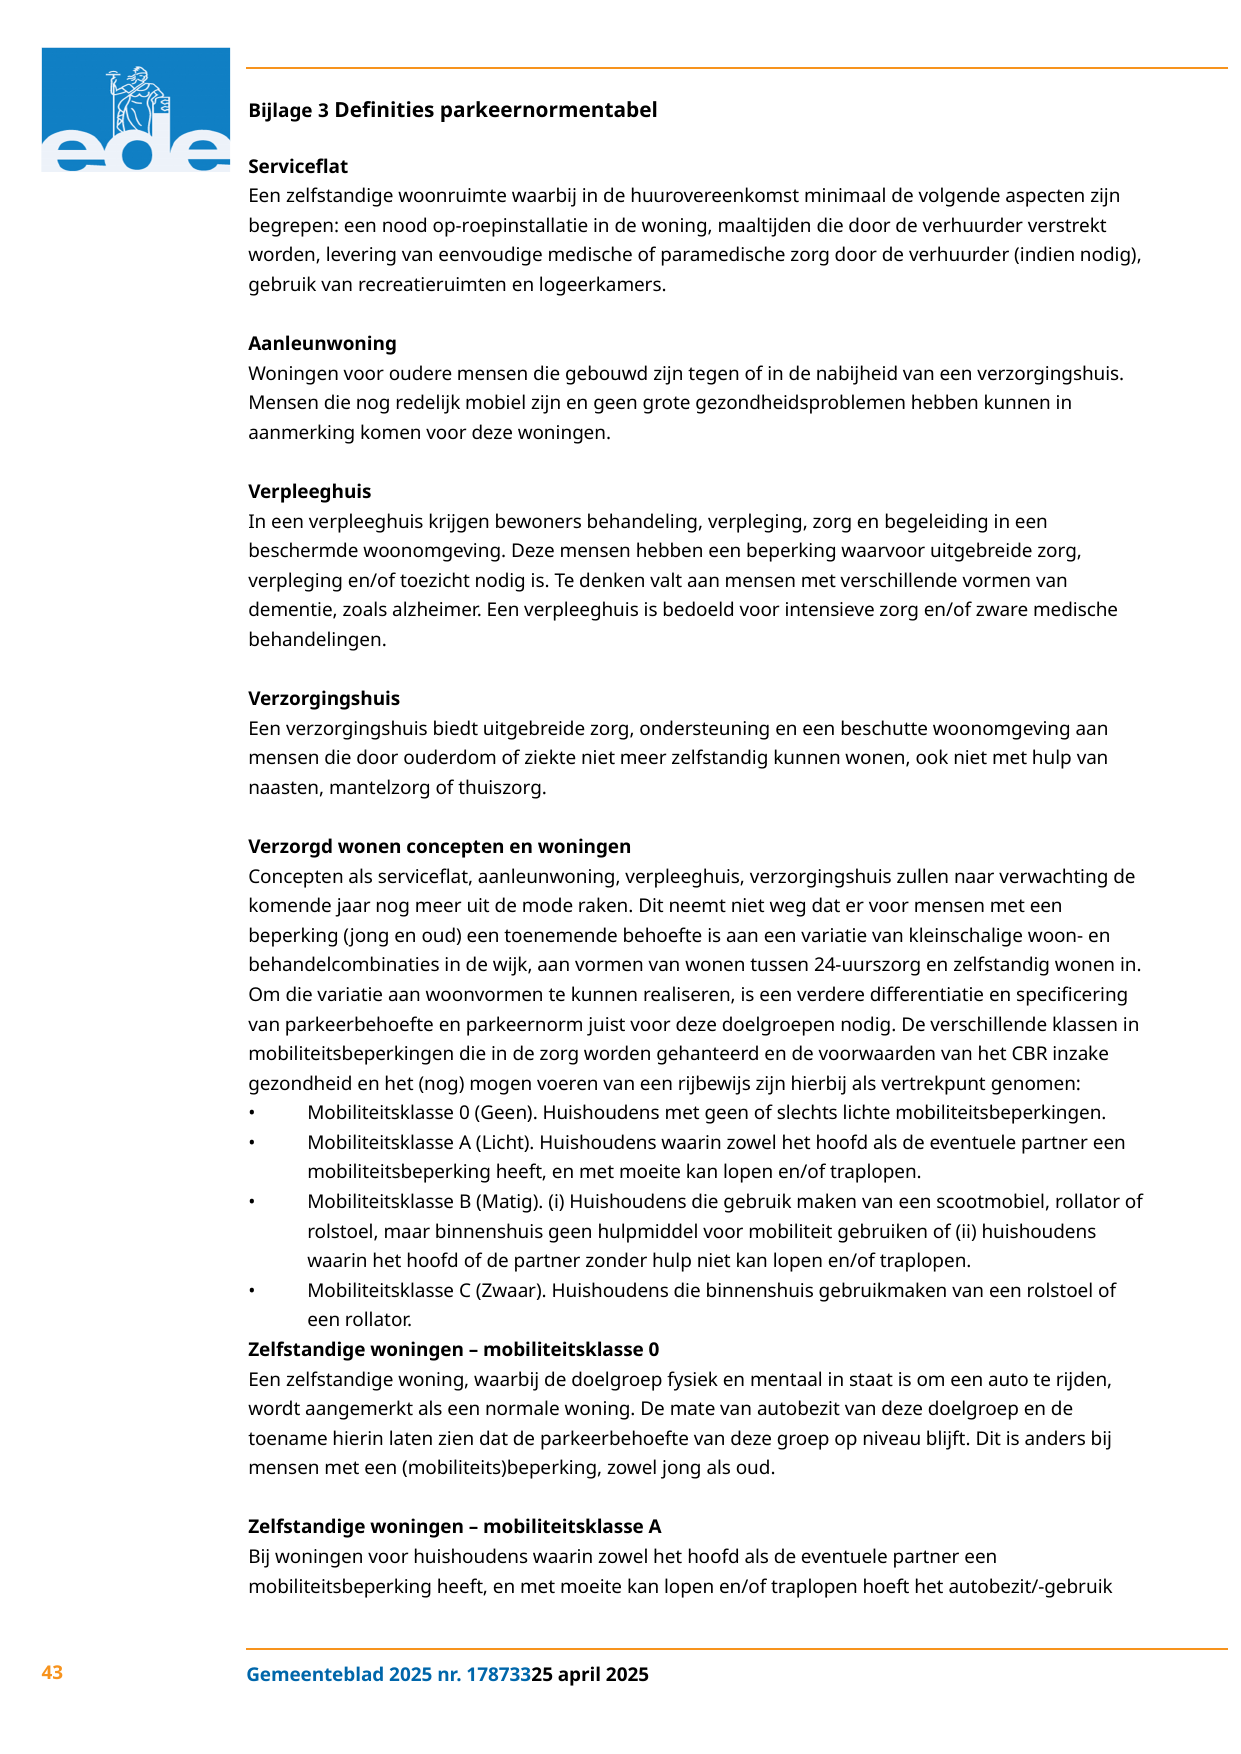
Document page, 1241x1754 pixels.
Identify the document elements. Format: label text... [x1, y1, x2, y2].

text Verpleeghuis [248, 478, 1152, 504]
text Serviceflat [248, 153, 1152, 179]
text Zelfstandige woningen – mobiliteitsklasse 0 [248, 1336, 1152, 1362]
list Mobiliteitsklasse B (Matig). (i) Huishoudens die gebruik maken van een scootmobiel, rollator of rolstoel, maar binnenshuis geen hulpmiddel voor mobiliteit gebruiken of (ii) huishoudens waarin het hoofd of de partner zonder hulp niet kan lopen en/of traplopen. [248, 1188, 1152, 1273]
text In een verpleeghuis krijgen bewoners behandeling, verpleging, zorg en begeleiding in een beschermde woonomgeving. Deze mensen hebben een beperking waarvoor uitgebreide zorg, verpleging en/of toezicht nodig is. Te denken valt aan mensen met verschillende vormen van dementie, zoals alzheimer. Een verpleeghuis is bedoeld voor intensieve zorg en/of zware medische behandelingen. [248, 508, 1152, 652]
list Mobiliteitsklasse A (Licht). Huishoudens waarin zowel het hoofd als de eventuele partner een mobiliteitsbeperking heeft, en met moeite kan lopen en/of traplopen. [248, 1129, 1152, 1184]
text Verzorgingshuis [248, 685, 1152, 711]
picture [41, 47, 231, 172]
text Bijlage 3 Definities parkeernormentabel [248, 95, 1152, 123]
text Een zelfstandige woonruimte waarbij in de huurovereenkomst minimaal de volgende aspecten zijn begrepen: een nood op-roepinstallatie in de woning, maaltijden die door de verhuurder verstrekt worden, levering van eenvoudige medische of paramedische zorg door de verhuurder (indien nodig), gebruik van recreatieruimten en logeerkamers. [248, 182, 1152, 297]
list Mobiliteitsklasse 0 (Geen). Huishoudens met geen of slechts lichte mobiliteitsbeperkingen. [248, 1099, 1152, 1125]
text Aanleunwoning [248, 330, 1152, 356]
text Een zelfstandige woning, waarbij de doelgroep fysiek en mentaal in staat is om een auto te rijden, wordt aangemerkt als een normale woning. De mate van autobezit van deze doelgroep en de toename hierin laten zien dat de parkeerbehoefte van deze groep op niveau blijft. Dit is anders bij mensen met een (mobiliteits)beperking, zowel jong als oud. [248, 1366, 1152, 1480]
text Woningen voor oudere mensen die gebouwd zijn tegen of in de nabijheid van een verzorgingshuis. Mensen die nog redelijk mobiel zijn en geen grote gezondheidsproblemen hebben kunnen in aanmerking komen voor deze woningen. [248, 360, 1152, 445]
text Bij woningen voor huishoudens waarin zowel het hoofd als de eventuele partner een mobiliteitsbeperking heeft, en met moeite kan lopen en/of traplopen hoeft het autobezit/-gebruik [248, 1543, 1152, 1599]
text Concepten als serviceflat, aanleunwoning, verpleeghuis, verzorgingshuis zullen naar verwachting de komende jaar nog meer uit de mode raken. Dit neemt niet weg dat er voor mensen met een beperking (jong en oud) een toenemende behoefte is aan een variatie van kleinschalige woon- en behandelcombinaties in de wijk, aan vormen van wonen tussen 24-uurszorg en zelfstandig wonen in. Om die variatie aan woonvormen te kunnen realiseren, is een verdere differentiatie en specificering van parkeerbehoefte en parkeernorm juist voor deze doelgroepen nodig. De verschillende klassen in mobiliteitsbeperkingen die in de zorg worden gehanteerd en de voorwaarden van het CBR inzake gezondheid en het (nog) mogen voeren van een rijbewijs zijn hierbij als vertrekpunt genomen: [248, 863, 1152, 1096]
text Een verzorgingshuis biedt uitgebreide zorg, ondersteuning en een beschutte woonomgeving aan mensen die door ouderdom of ziekte niet meer zelfstandig kunnen wonen, ook niet met hulp van naasten, mantelzorg of thuiszorg. [248, 715, 1152, 800]
text Zelfstandige woningen – mobiliteitsklasse A [248, 1514, 1152, 1539]
list Mobiliteitsklasse C (Zwaar). Huishoudens die binnenshuis gebruikmaken van een rolstoel of een rollator. [248, 1277, 1152, 1332]
text Verzorgd wonen concepten en woningen [248, 833, 1152, 859]
